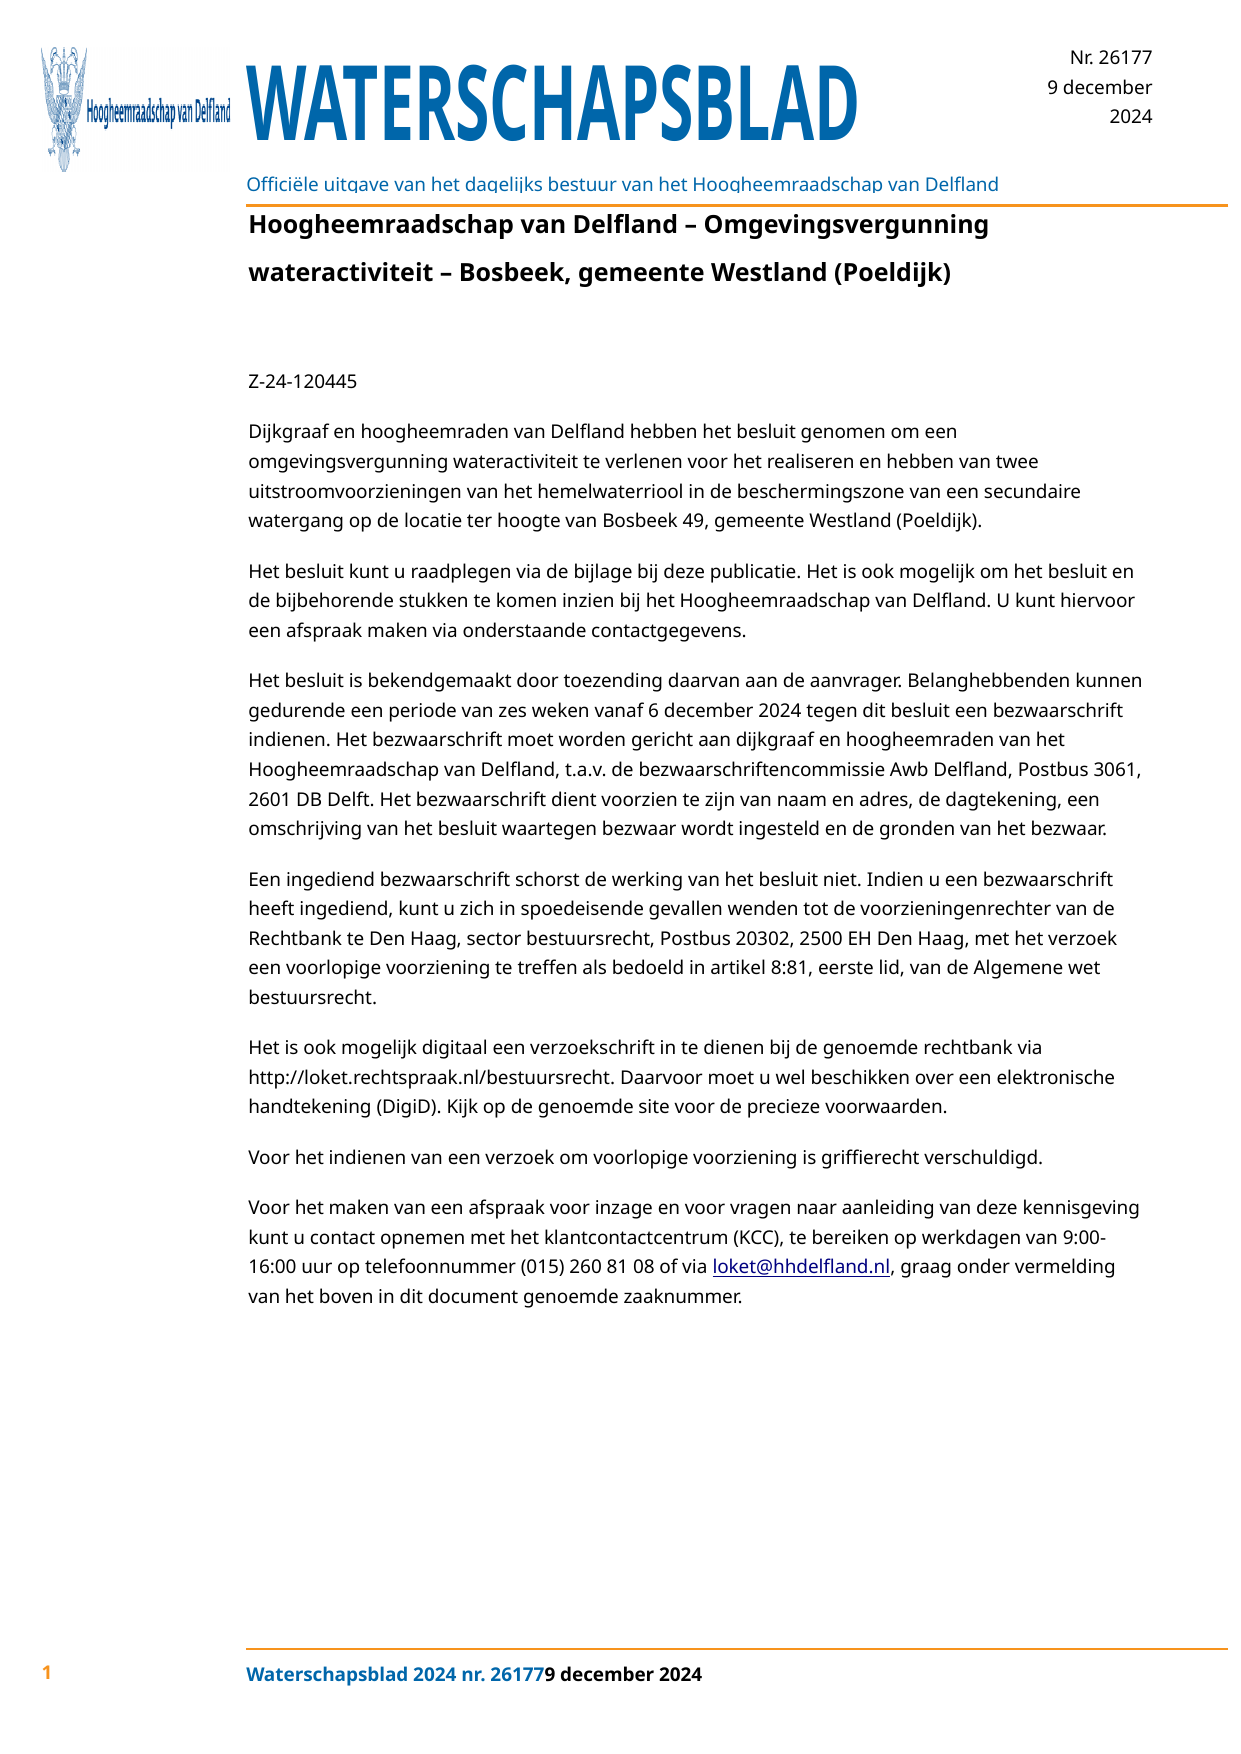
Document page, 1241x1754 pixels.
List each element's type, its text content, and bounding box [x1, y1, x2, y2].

text Voor het indienen van een verzoek om voorlopige voorziening is griffierecht verschuldigd. [248, 1144, 1152, 1170]
picture [41, 47, 231, 172]
text Hoogheemraadschap van Delfland – Omgevingsvergunning wateractiviteit – Bosbeek, gemeente Westland (Poeldijk) [248, 207, 1152, 288]
text Een ingediend bezwaarschrift schorst de werking van het besluit niet. Indien u een bezwaarschrift heeft ingediend, kunt u zich in spoedeisende gevallen wenden tot de voorzieningenrechter van de Rechtbank te Den Haag, sector bestuursrecht, Postbus 20302, 2500 EH Den Haag, met het verzoek een voorlopige voorziening te treffen als bedoeld in artikel 8:81, eerste lid, van de Algemene wet bestuursrecht. [248, 866, 1152, 1010]
text Het is ook mogelijk digitaal een verzoekschrift in te dienen bij de genoemde rechtbank via http://loket.rechtspraak.nl/bestuursrecht. Daarvoor moet u wel beschikken over een elektronische handtekening (DigiD). Kijk op de genoemde site voor de precieze voorwaarden. [248, 1034, 1152, 1119]
text Dijkgraaf en hoogheemraden van Delfland hebben het besluit genomen om een omgevingsvergunning wateractiviteit te verlenen voor het realiseren en hebben van twee uitstroomvoorzieningen van het hemelwaterriool in de beschermingszone van een secundaire watergang op de locatie ter hoogte van Bosbeek 49, gemeente Westland (Poeldijk). [248, 419, 1152, 533]
text Het besluit kunt u raadplegen via de bijlage bij deze publicatie. Het is ook mogelijk om het besluit en de bijbehorende stukken te komen inzien bij het Hoogheemraadschap van Delfland. U kunt hiervoor een afspraak maken via onderstaande contactgegevens. [248, 558, 1152, 643]
text Voor het maken van een afspraak voor inzage en voor vragen naar aanleiding van deze kennisgeving kunt u contact opnemen met het klantcontactcentrum (KCC), te bereiken op werkdagen van 9:00-16:00 uur op telefoonnummer (015) 260 81 08 of via loket@hhdelfland.nl, graag onder vermelding van het boven in dit document genoemde zaaknummer. [248, 1194, 1152, 1309]
text Het besluit is bekendgemaakt door toezending daarvan aan de aanvrager. Belanghebbenden kunnen gedurende een periode van zes weken vanaf 6 december 2024 tegen dit besluit een bezwaarschrift indienen. Het bezwaarschrift moet worden gericht aan dijkgraaf en hoogheemraden van het Hoogheemraadschap van Delfland, t.a.v. de bezwaarschriftencommissie Awb Delfland, Postbus 3061, 2601 DB Delft. Het bezwaarschrift dient voorzien te zijn van naam en adres, de dagtekening, een omschrijving van het besluit waartegen bezwaar wordt ingesteld en de gronden van het bezwaar. [248, 667, 1152, 841]
text Z-24-120445 [248, 368, 1152, 394]
